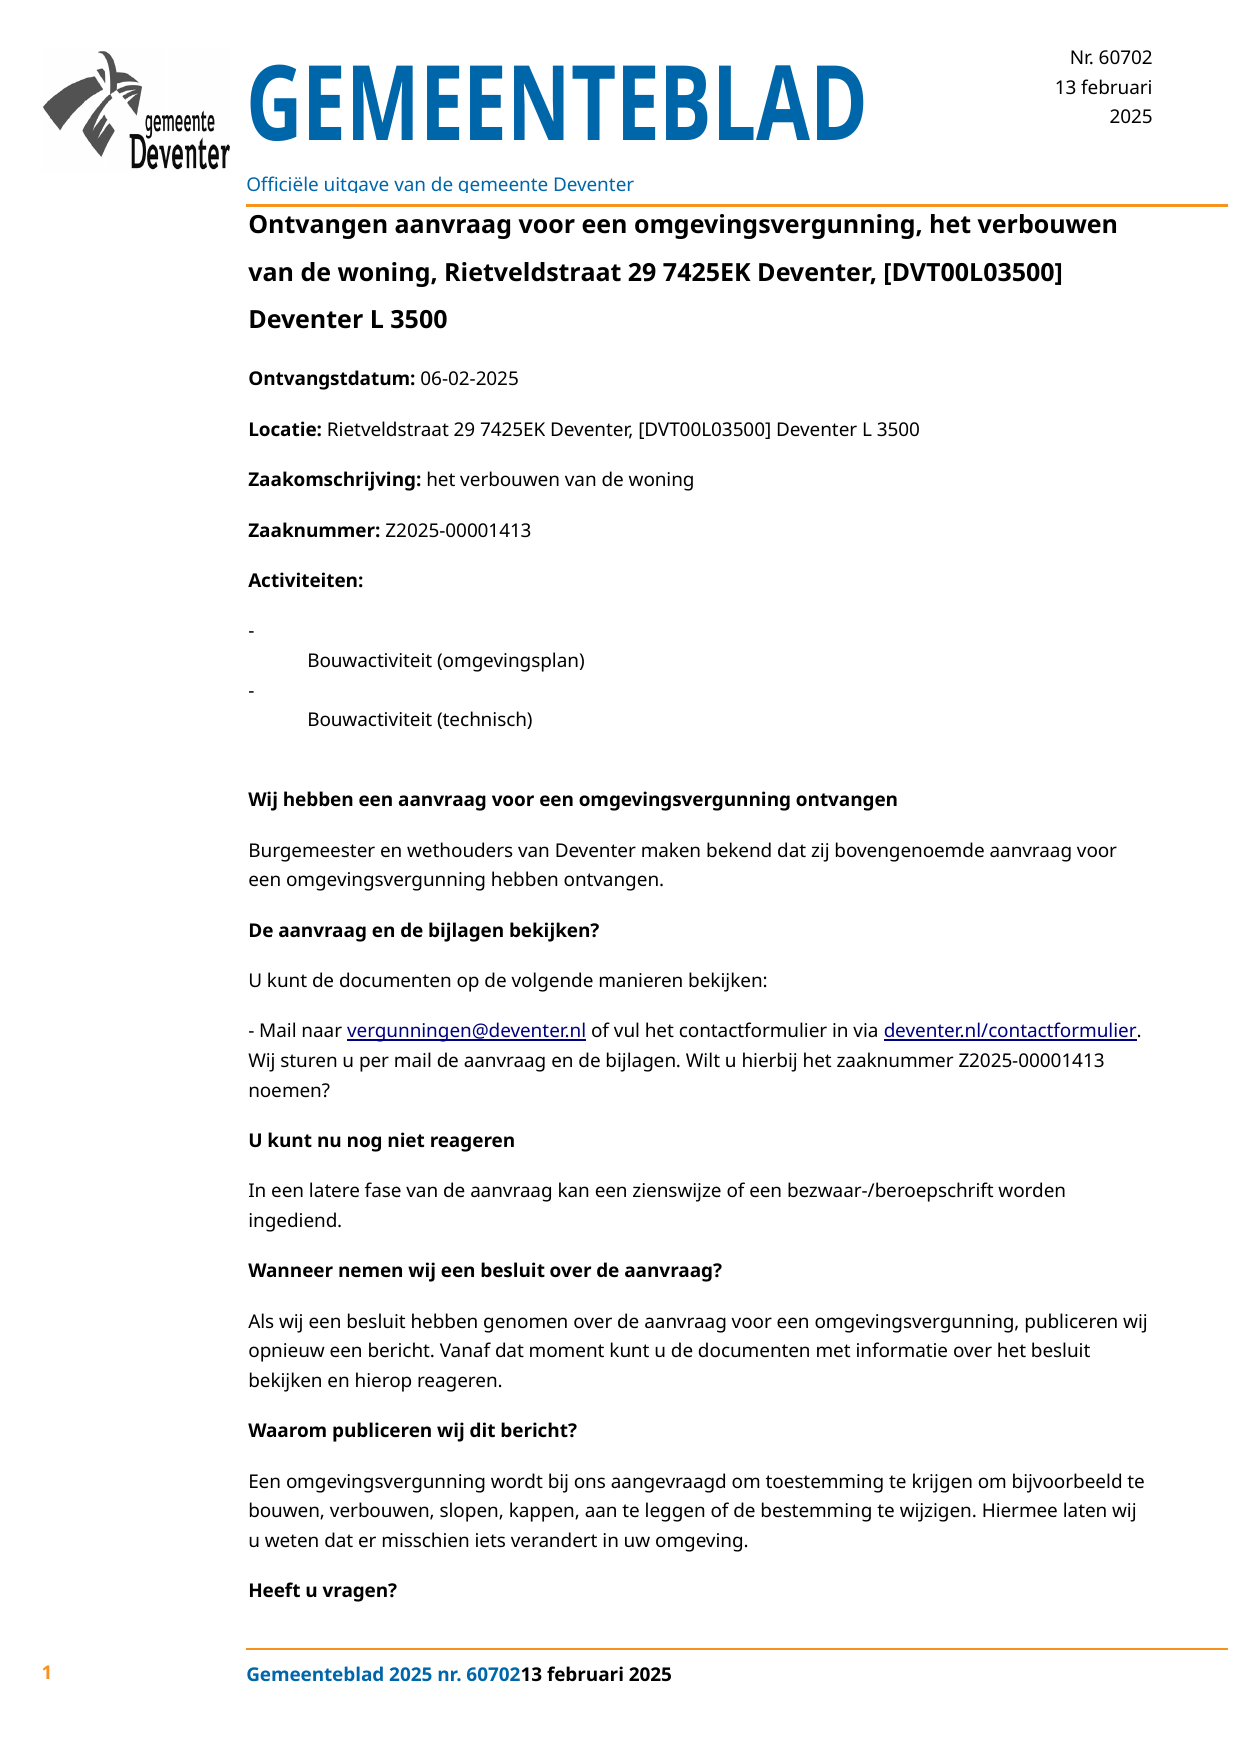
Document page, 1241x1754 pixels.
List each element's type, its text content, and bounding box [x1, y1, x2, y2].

text Ontvangstdatum: 06-02-2025 [248, 366, 1152, 391]
text U kunt nu nog niet reageren [248, 1127, 1152, 1153]
text Locatie: Rietveldstraat 29 7425EK Deventer, [DVT00L03500] Deventer L 3500 [248, 416, 1152, 442]
text Wanneer nemen wij een besluit over de aanvraag? [248, 1258, 1152, 1283]
list Bouwactiviteit (technisch) [248, 706, 1152, 732]
text - Mail naar vergunningen@deventer.nl of vul het contactformulier in via deventer.nl/contactformulier. Wij sturen u per mail de aanvraag en de bijlagen. Wilt u hierbij het zaaknummer Z2025-00001413 noemen? [248, 1018, 1152, 1102]
text De aanvraag en de bijlagen bekijken? [248, 917, 1152, 942]
text Als wij een besluit hebben genomen over de aanvraag voor een omgevingsvergunning, publiceren wij opnieuw een bericht. Vanaf dat moment kunt u de documenten met informatie over het besluit bekijken en hierop reageren. [248, 1308, 1152, 1393]
text Heeft u vragen? [248, 1578, 1152, 1603]
picture [41, 47, 231, 172]
text Ontvangen aanvraag voor een omgevingsvergunning, het verbouwen van de woning, Rietveldstraat 29 7425EK Deventer, [DVT00L03500] Deventer L 3500 [248, 207, 1152, 336]
text Zaaknummer: Z2025-00001413 [248, 517, 1152, 542]
text In een latere fase van de aanvraag kan een zienswijze of een bezwaar-/beroepschrift worden ingediend. [248, 1178, 1152, 1233]
text Burgemeester en wethouders van Deventer maken bekend dat zij bovengenoemde aanvraag voor een omgevingsvergunning hebben ontvangen. [248, 837, 1152, 892]
text Een omgevingsvergunning wordt bij ons aangevraagd om toestemming te krijgen om bijvoorbeeld te bouwen, verbouwen, slopen, kappen, aan te leggen of de bestemming te wijzigen. Hiermee laten wij u weten dat er misschien iets verandert in uw omgeving. [248, 1468, 1152, 1553]
text Wij hebben een aanvraag voor een omgevingsvergunning ontvangen [248, 786, 1152, 812]
text Waarom publiceren wij dit bericht? [248, 1418, 1152, 1443]
text Activiteiten: [248, 567, 1152, 593]
list Bouwactiviteit (omgevingsplan) [248, 647, 1152, 673]
text Zaakomschrijving: het verbouwen van de woning [248, 466, 1152, 492]
text U kunt de documenten op de volgende manieren bekijken: [248, 967, 1152, 993]
